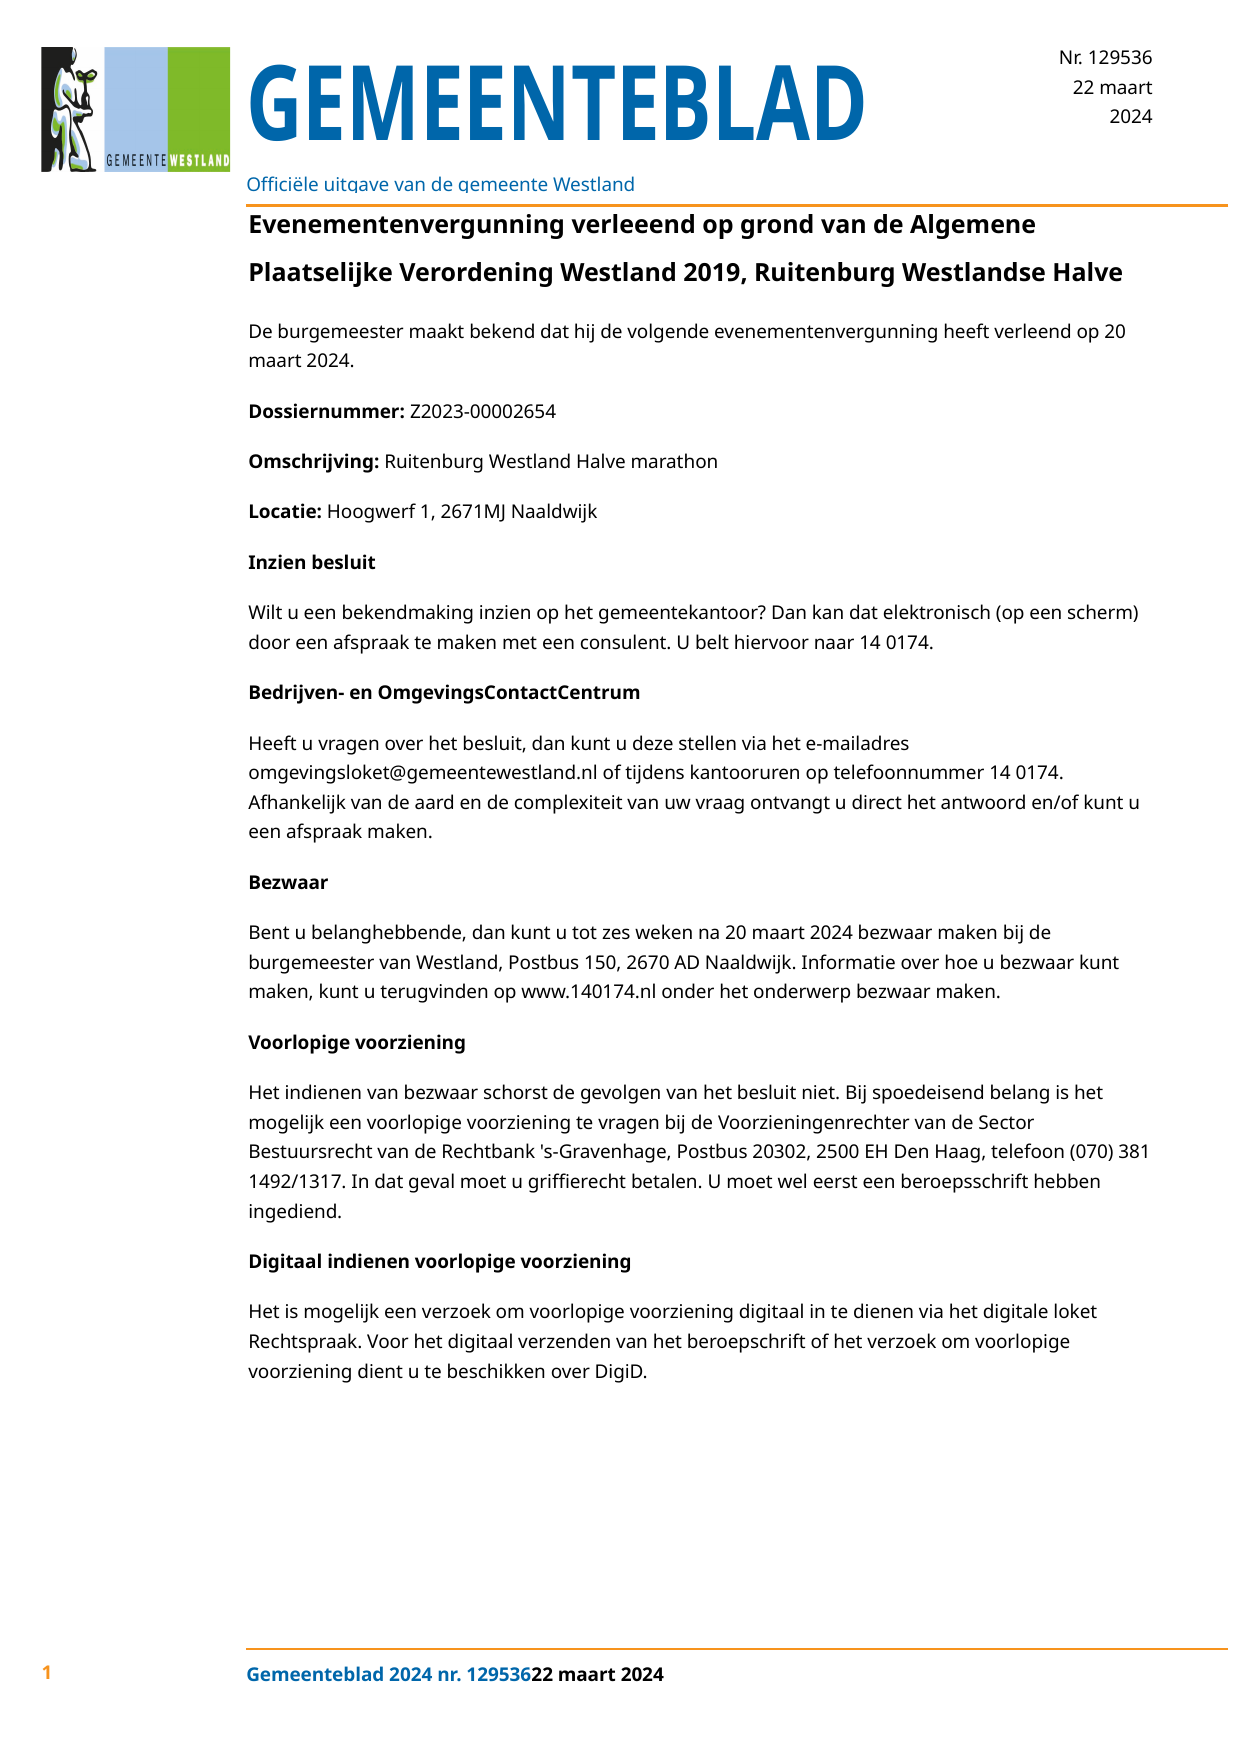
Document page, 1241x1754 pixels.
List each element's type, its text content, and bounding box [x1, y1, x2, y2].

text Het indienen van bezwaar schorst de gevolgen van het besluit niet. Bij spoedeisend belang is het mogelijk een voorlopige voorziening te vragen bij de Voorzieningenrechter van de Sector Bestuursrecht van de Rechtbank 's-Gravenhage, Postbus 20302, 2500 EH Den Haag, telefoon (070) 381 1492/1317. In dat geval moet u griffierecht betalen. U moet wel eerst een beroepsschrift hebben ingediend. [248, 1079, 1152, 1224]
text Het is mogelijk een verzoek om voorlopige voorziening digitaal in te dienen via het digitale loket Rechtspraak. Voor het digitaal verzenden van het beroepschrift of het verzoek om voorlopige voorziening dient u te beschikken over DigiD. [248, 1299, 1152, 1384]
text Bedrijven- en OmgevingsContactCentrum [248, 679, 1152, 705]
text Bezwaar [248, 869, 1152, 895]
text Inzien besluit [248, 549, 1152, 575]
text Omschrijving: Ruitenburg Westland Halve marathon [248, 448, 1152, 474]
text Voorlopige voorziening [248, 1029, 1152, 1055]
text Bent u belanghebbende, dan kunt u tot zes weken na 20 maart 2024 bezwaar maken bij de burgemeester van Westland, Postbus 150, 2670 AD Naaldwijk. Informatie over hoe u bezwaar kunt maken, kunt u terugvinden op www.140174.nl onder het onderwerp bezwaar maken. [248, 919, 1152, 1004]
picture [41, 47, 231, 172]
text Dossiernummer: Z2023-00002654 [248, 398, 1152, 424]
text Digitaal indienen voorlopige voorziening [248, 1248, 1152, 1274]
text De burgemeester maakt bekend dat hij de volgende evenementenvergunning heeft verleend op 20 maart 2024. [248, 318, 1152, 373]
text Wilt u een bekendmaking inzien op het gemeentekantoor? Dan kan dat elektronisch (op een scherm) door een afspraak te maken met een consulent. U belt hiervoor naar 14 0174. [248, 599, 1152, 655]
text Evenementenvergunning verleeend op grond van de Algemene Plaatselijke Verordening Westland 2019, Ruitenburg Westlandse Halve [248, 207, 1152, 288]
text Locatie: Hoogwerf 1, 2671MJ Naaldwijk [248, 499, 1152, 524]
text Heeft u vragen over het besluit, dan kunt u deze stellen via het e-mailadres omgevingsloket@gemeentewestland.nl of tijdens kantooruren op telefoonnummer 14 0174. Afhankelijk van de aard en de complexiteit van uw vraag ontvangt u direct het antwoord en/of kunt u een afspraak maken. [248, 730, 1152, 844]
